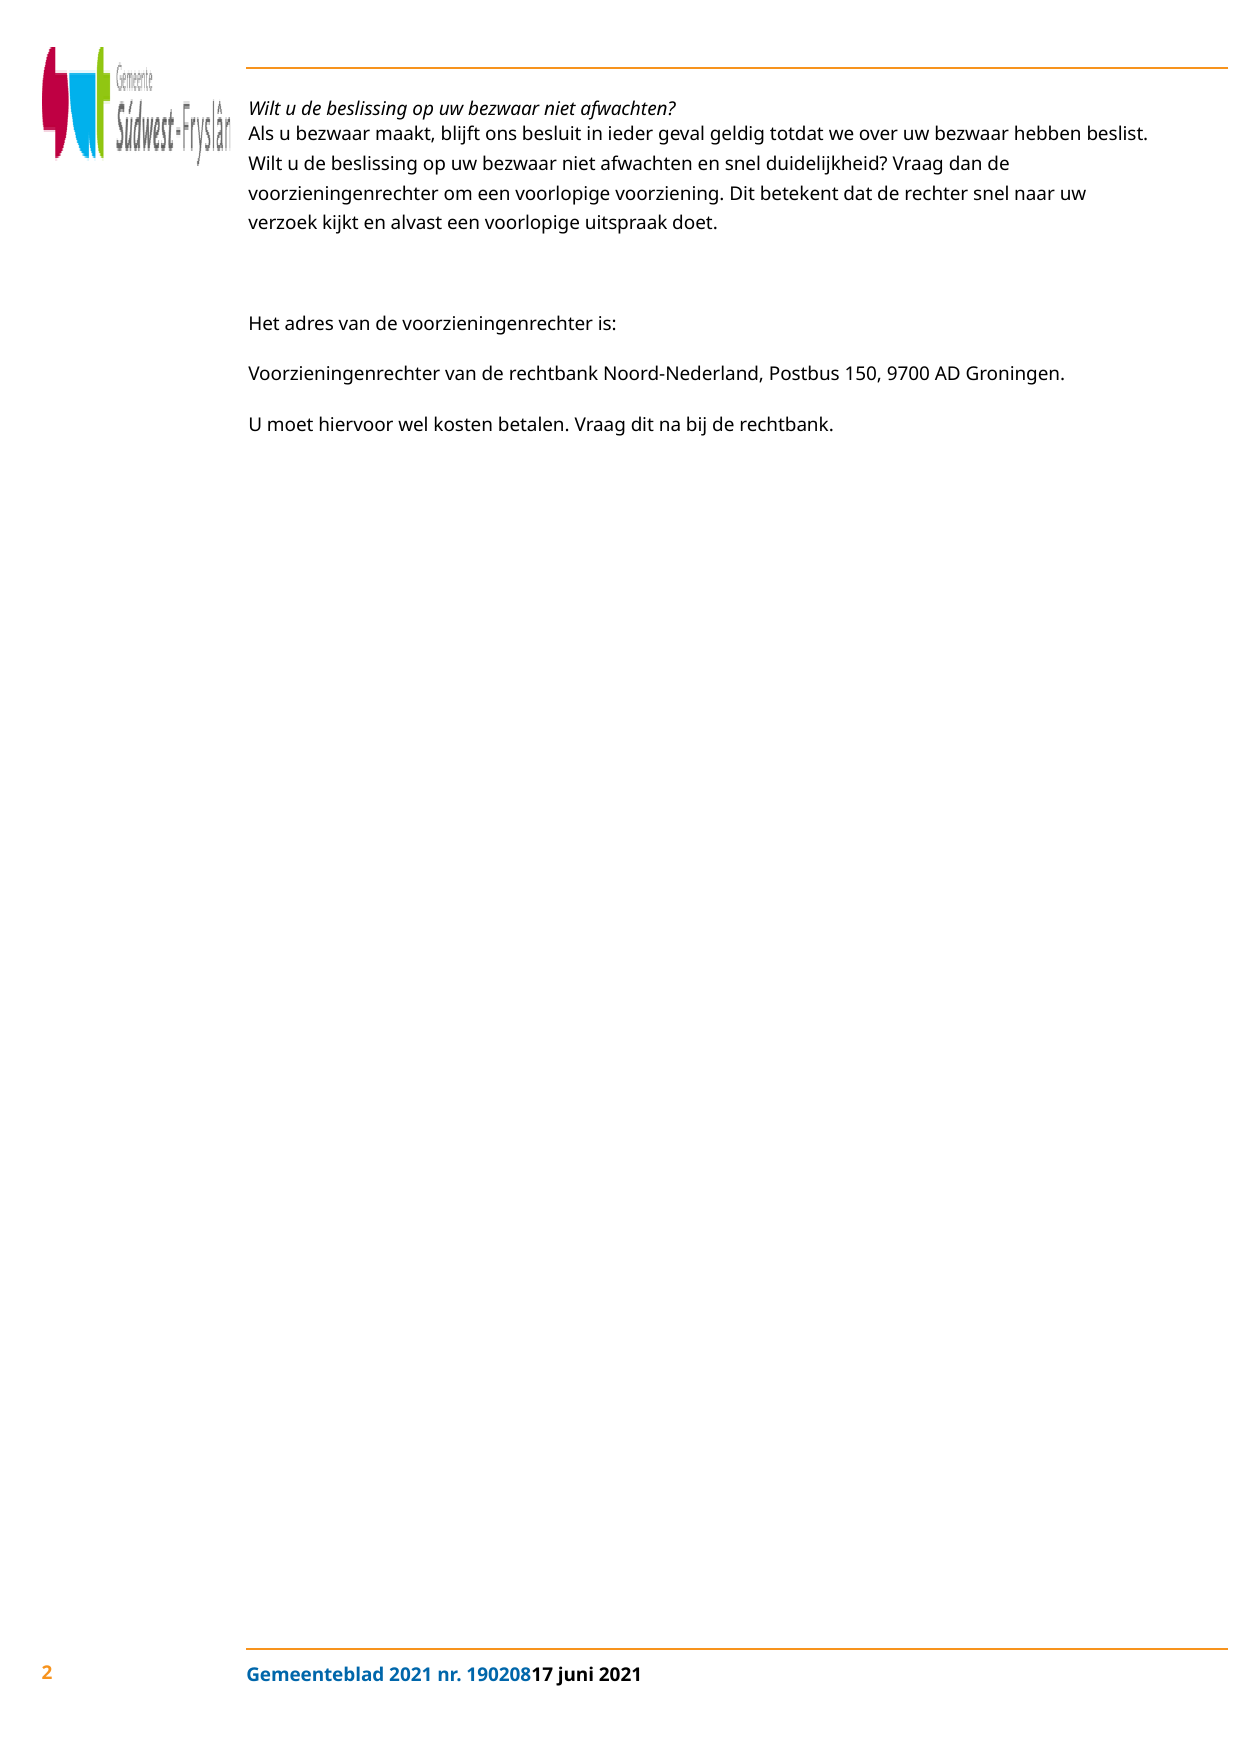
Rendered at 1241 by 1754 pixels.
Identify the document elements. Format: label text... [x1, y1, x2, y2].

text Wilt u de beslissing op uw bezwaar niet afwachten? [248, 95, 1152, 121]
text Voorzieningenrechter van de rechtbank Noord-Nederland, Postbus 150, 9700 AD Groningen. [248, 361, 1152, 386]
picture [41, 47, 231, 172]
text Als u bezwaar maakt, blijft ons besluit in ieder geval geldig totdat we over uw bezwaar hebben beslist. Wilt u de beslissing op uw bezwaar niet afwachten en snel duidelijkheid? Vraag dan de voorzieningenrechter om een voorlopige voorziening. Dit betekent dat de rechter snel naar uw verzoek kijkt en alvast een voorlopige uitspraak doet. [248, 121, 1152, 235]
text Het adres van de voorzieningenrechter is: [248, 310, 1152, 336]
text U moet hiervoor wel kosten betalen. Vraag dit na bij de rechtbank. [248, 411, 1152, 437]
